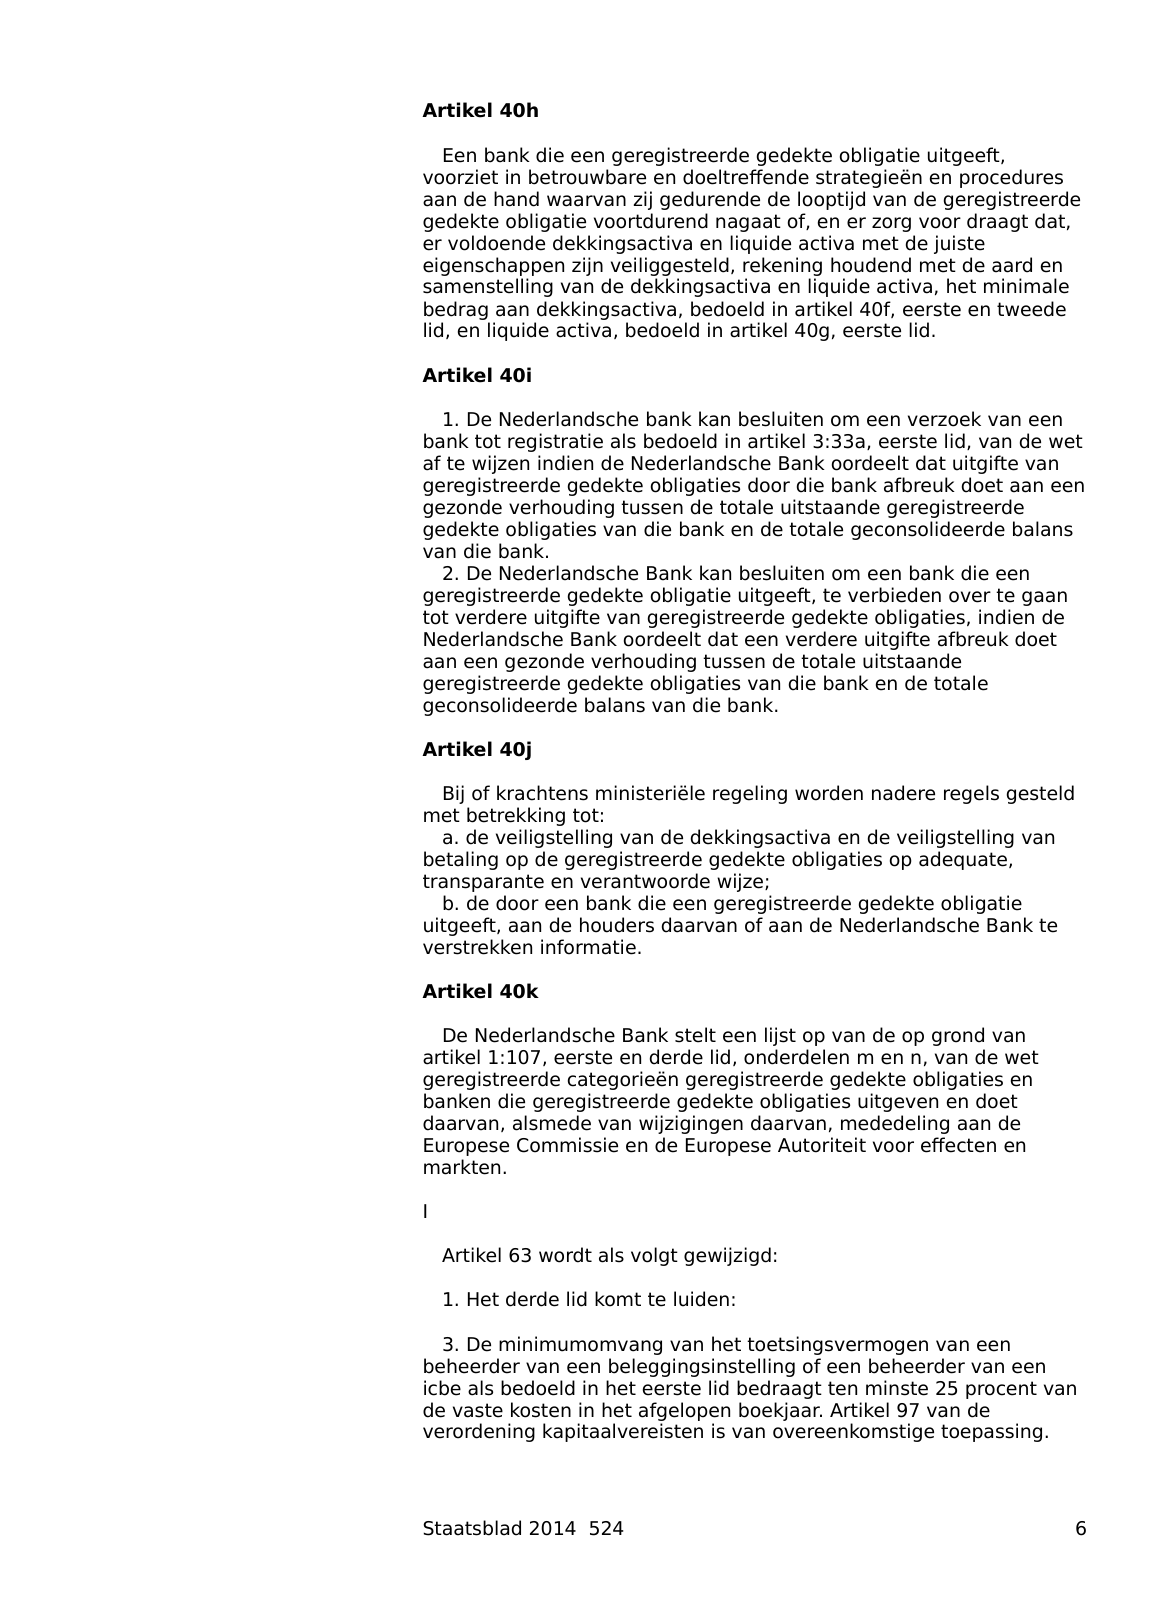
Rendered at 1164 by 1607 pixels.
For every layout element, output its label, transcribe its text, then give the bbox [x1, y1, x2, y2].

text De Nederlandsche Bank stelt een lijst op van de op grond van artikel 1:107, eerste en derde lid, onderdelen m en n, van de wet geregistreerde categorieën geregistreerde gedekte obligaties en banken die geregistreerde gedekte obligaties uitgeven en doet daarvan, alsmede van wijzigingen daarvan, mededeling aan de Europese Commissie en de Europese Autoriteit voor effecten en markten. [422, 1025, 1087, 1179]
subtitle Artikel 40k [422, 981, 1087, 1003]
text 1. De Nederlandsche bank kan besluiten om een verzoek van een bank tot registratie als bedoeld in artikel 3:33a, eerste lid, van de wet af te wijzen indien de Nederlandsche Bank oordeelt dat uitgifte van geregistreerde gedekte obligaties door die bank afbreuk doet aan een gezonde verhouding tussen de totale uitstaande geregistreerde gedekte obligaties van die bank en de totale geconsolideerde balans van die bank. [422, 409, 1087, 563]
subtitle Artikel 40j [422, 739, 1087, 761]
text 3. De minimumomvang van het toetsingsvermogen van een beheerder van een beleggingsinstelling of een beheerder van een icbe als bedoeld in het eerste lid bedraagt ten minste 25 procent van de vaste kosten in het afgelopen boekjaar. Artikel 97 van de verordening kapitaalvereisten is van overeenkomstige toepassing. [422, 1333, 1087, 1443]
subtitle Artikel 40h [422, 100, 1087, 122]
text b. de door een bank die een geregistreerde gedekte obligatie uitgeeft, aan de houders daarvan of aan de Nederlandsche Bank te verstrekken informatie. [422, 893, 1087, 959]
text Artikel 63 wordt als volgt gewijzigd: [422, 1245, 1087, 1267]
text Een bank die een geregistreerde gedekte obligatie uitgeeft, voorziet in betrouwbare en doeltreffende strategieën en procedures aan de hand waarvan zij gedurende de looptijd van de geregistreerde gedekte obligatie voortdurend nagaat of, en er zorg voor draagt dat, er voldoende dekkingsactiva en liquide activa met de juiste eigenschappen zijn veiliggesteld, rekening houdend met de aard en samenstelling van de dekkingsactiva en liquide activa, het minimale bedrag aan dekkingsactiva, bedoeld in artikel 40f, eerste en tweede lid, en liquide activa, bedoeld in artikel 40g, eerste lid. [422, 144, 1087, 342]
text 2. De Nederlandsche Bank kan besluiten om een bank die een geregistreerde gedekte obligatie uitgeeft, te verbieden over te gaan tot verdere uitgifte van geregistreerde gedekte obligaties, indien de Nederlandsche Bank oordeelt dat een verdere uitgifte afbreuk doet aan een gezonde verhouding tussen de totale uitstaande geregistreerde gedekte obligaties van die bank en de totale geconsolideerde balans van die bank. [422, 563, 1087, 716]
subtitle Artikel 40i [422, 364, 1087, 387]
text a. de veiligstelling van de dekkingsactiva en de veiligstelling van betaling op de geregistreerde gedekte obligaties op adequate, transparante en verantwoorde wijze; [422, 827, 1087, 893]
text I [422, 1201, 1087, 1223]
text Bij of krachtens ministeriële regeling worden nadere regels gesteld met betrekking tot: [422, 783, 1087, 827]
text 1. Het derde lid komt te luiden: [422, 1289, 1087, 1311]
